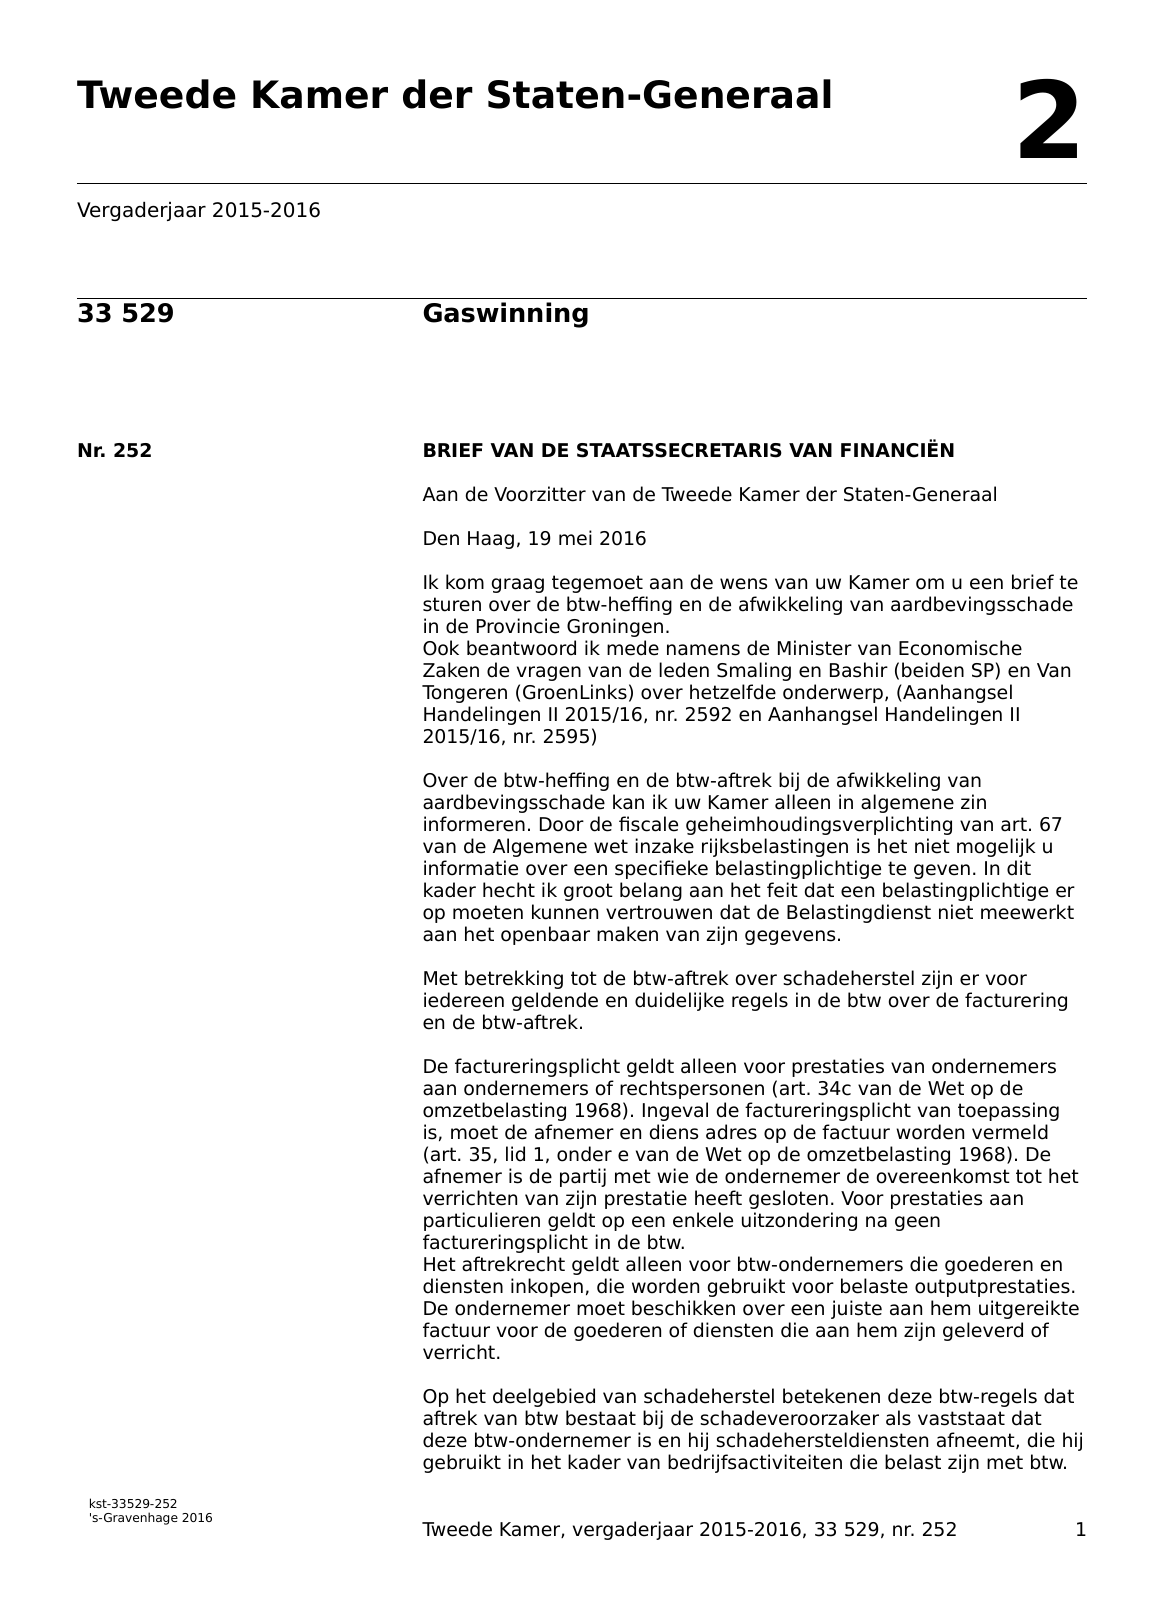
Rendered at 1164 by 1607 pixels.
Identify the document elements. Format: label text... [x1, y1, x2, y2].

text Den Haag, 19 mei 2016 [422, 528, 1087, 550]
text Ik kom graag tegemoet aan de wens van uw Kamer om u een brief te sturen over de btw-heffing en de afwikkeling van aardbevingsschade in de Provincie Groningen. [422, 572, 1087, 638]
text Aan de Voorzitter van de Tweede Kamer der Staten-Generaal [422, 484, 1087, 506]
table_header 2 [886, 59, 1087, 183]
text Ook beantwoord ik mede namens de Minister van Economische Zaken de vragen van de leden Smaling en Bashir (beiden SP) en Van Tongeren (GroenLinks) over hetzelfde onderwerp, (Aanhangsel Handelingen II 2015/16, nr. 2592 en Aanhangsel Handelingen II 2015/16, nr. 2595) [422, 638, 1087, 748]
text Op het deelgebied van schadeherstel betekenen deze btw-regels dat aftrek van btw bestaat bij de schadeveroorzaker als vaststaat dat deze btw-ondernemer is en hij schadehersteldiensten afneemt, die hij gebruikt in het kader van bedrijfsactiviteiten die belast zijn met btw. [422, 1386, 1087, 1474]
subtitle 33 529 Gaswinning [77, 299, 1087, 329]
text 's-Gravenhage 2016 [88, 1511, 323, 1525]
text Over de btw-heffing en de btw-aftrek bij de afwikkeling van aardbevingsschade kan ik uw Kamer alleen in algemene zin informeren. Door de fiscale geheimhoudingsverplichting van art. 67 van de Algemene wet inzake rijksbelastingen is het niet mogelijk u informatie over een specifieke belastingplichtige te geven. In dit kader hecht ik groot belang aan het feit dat een belastingplichtige er op moeten kunnen vertrouwen dat de Belastingdienst niet meewerkt aan het openbaar maken van zijn gegevens. [422, 770, 1087, 946]
text kst-33529-252 [88, 1497, 323, 1511]
text Met betrekking tot de btw-aftrek over schadeherstel zijn er voor iedereen geldende en duidelijke regels in de btw over de facturering en de btw-aftrek. [422, 968, 1087, 1034]
table_cell Vergaderjaar 2015-2016 [77, 184, 1087, 298]
subtitle Nr. 252 BRIEF VAN DE STAATSSECRETARIS VAN FINANCIËN [77, 440, 1087, 462]
text De factureringsplicht geldt alleen voor prestaties van ondernemers aan ondernemers of rechtspersonen (art. 34c van de Wet op de omzetbelasting 1968). Ingeval de factureringsplicht van toepassing is, moet de afnemer en diens adres op de factuur worden vermeld (art. 35, lid 1, onder e van de Wet op de omzetbelasting 1968). De afnemer is de partij met wie de ondernemer de overeenkomst tot het verrichten van zijn prestatie heeft gesloten. Voor prestaties aan particulieren geldt op een enkele uitzondering na geen factureringsplicht in de btw. [422, 1056, 1087, 1254]
table_header Tweede Kamer der Staten-Generaal [77, 59, 886, 183]
text Het aftrekrecht geldt alleen voor btw-ondernemers die goederen en diensten inkopen, die worden gebruikt voor belaste outputprestaties. De ondernemer moet beschikken over een juiste aan hem uitgereikte factuur voor de goederen of diensten die aan hem zijn geleverd of verricht. [422, 1254, 1087, 1364]
